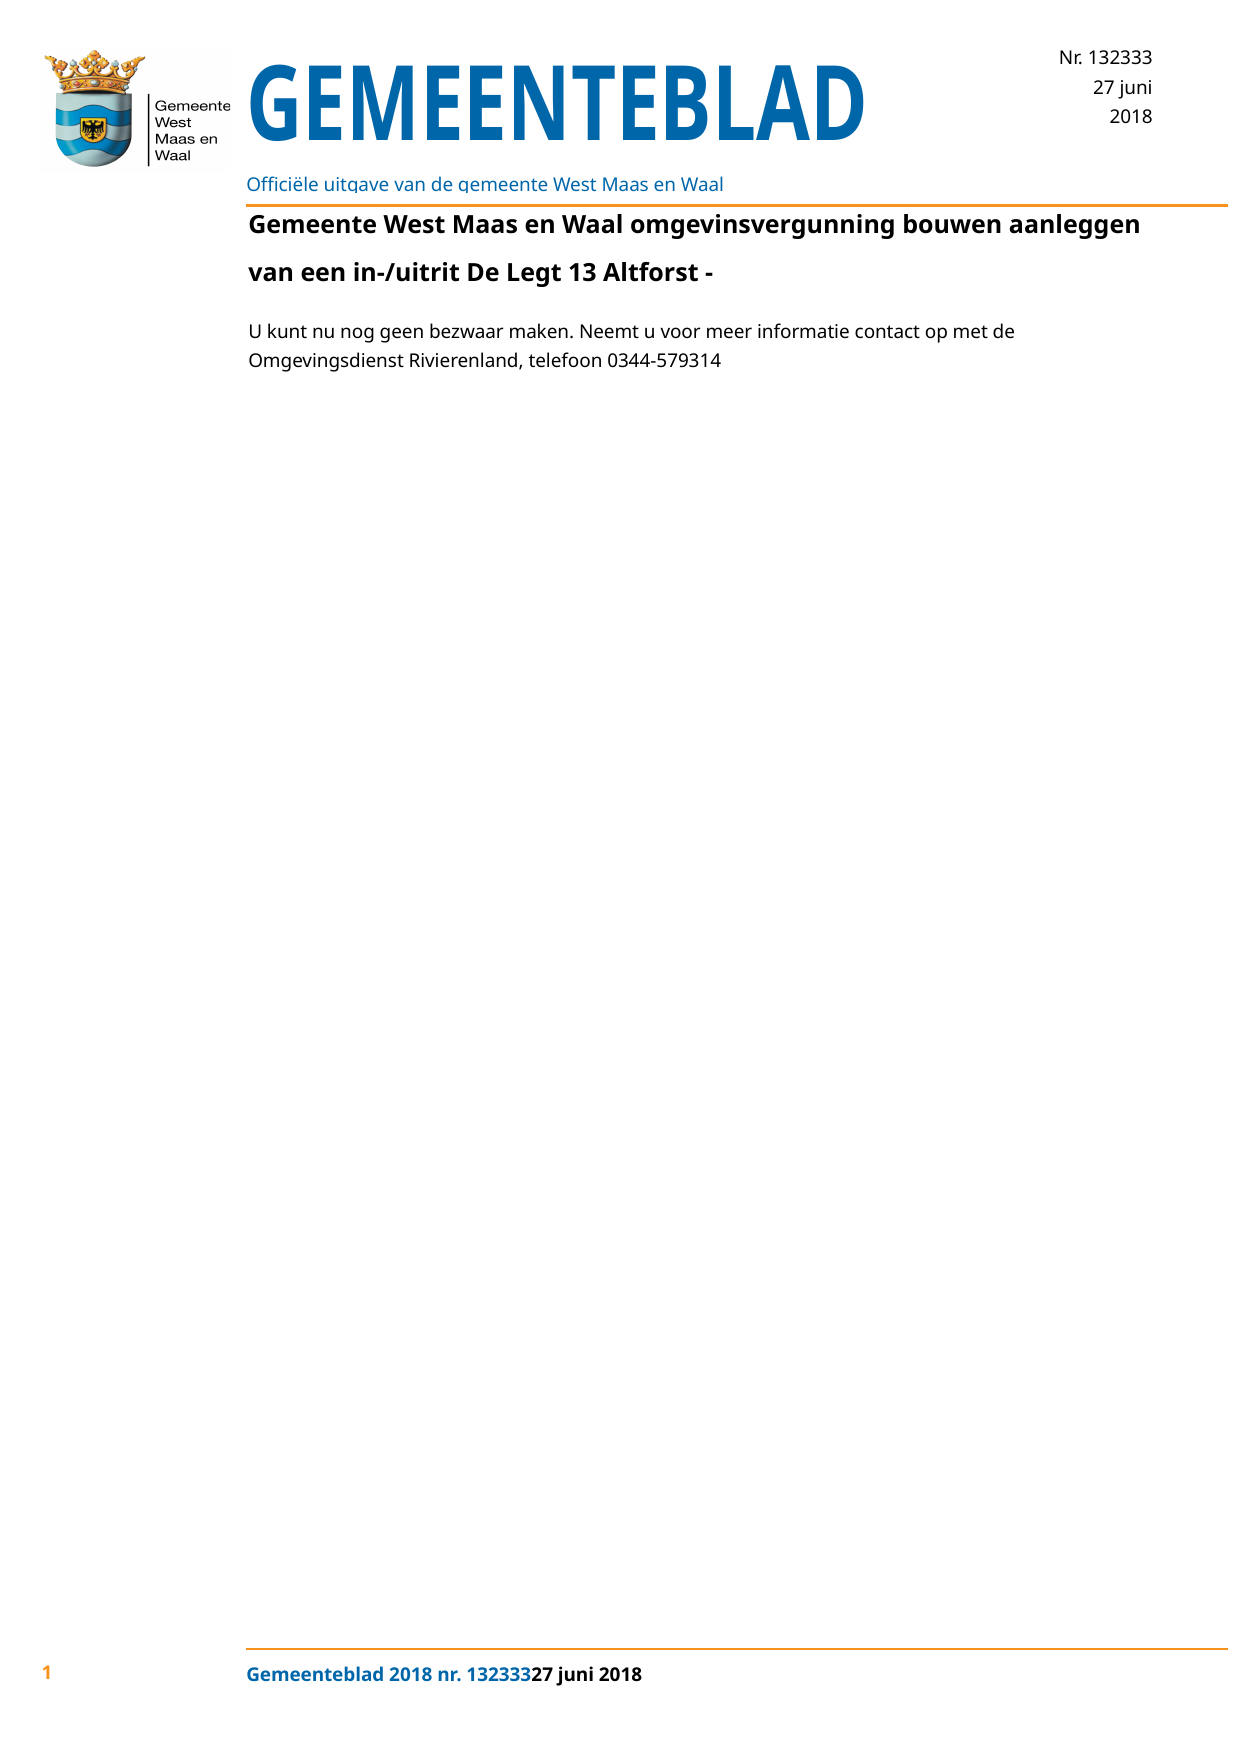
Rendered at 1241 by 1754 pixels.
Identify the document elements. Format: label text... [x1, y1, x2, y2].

picture [41, 47, 231, 172]
text Gemeente West Maas en Waal omgevinsvergunning bouwen aanleggen van een in-/uitrit De Legt 13 Altforst - [248, 207, 1152, 288]
text U kunt nu nog geen bezwaar maken. Neemt u voor meer informatie contact op met de Omgevingsdienst Rivierenland, telefoon 0344-579314 [248, 318, 1152, 373]
